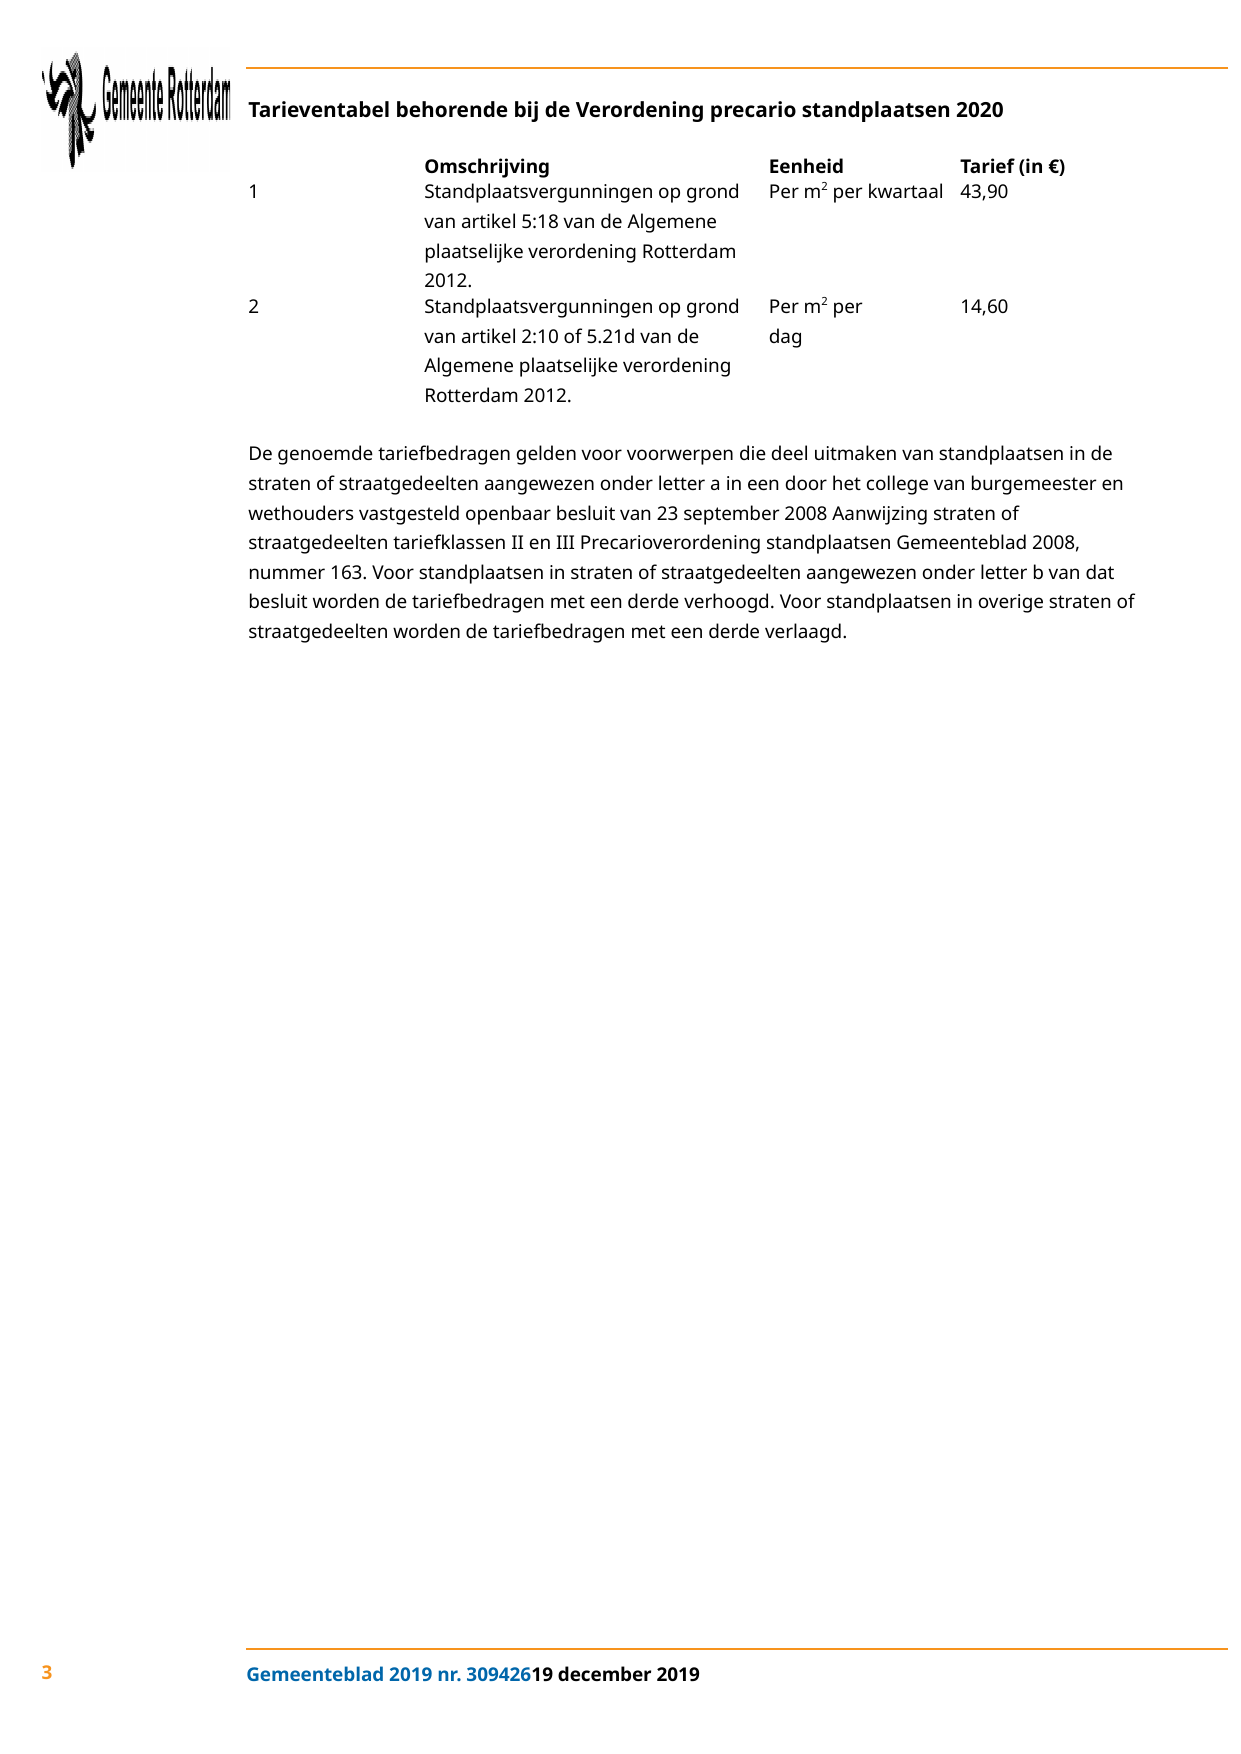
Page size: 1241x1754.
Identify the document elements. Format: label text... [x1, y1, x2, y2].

text Tarieventabel behorende bij de Verordening precario standplaatsen 2020 [248, 95, 1152, 123]
table_header Eenheid [769, 153, 960, 179]
table_header Omschrijving [424, 153, 769, 179]
table_header Tarief (in €) [960, 153, 1152, 179]
table_cell 2 [248, 293, 424, 408]
table_header [248, 153, 424, 179]
table_cell 14,60 [960, 293, 1152, 408]
table_cell Per m2 per dag [769, 293, 960, 408]
table_cell Standplaatsvergunningen op grond van artikel 5:18 van de Algemene plaatselijke verordening Rotterdam 2012. [424, 179, 769, 293]
table_cell Per m2 per kwartaal [769, 179, 960, 293]
picture [41, 47, 231, 172]
table_cell 1 [248, 179, 424, 293]
table_cell 43,90 [960, 179, 1152, 293]
text De genoemde tariefbedragen gelden voor voorwerpen die deel uitmaken van standplaatsen in de straten of straatgedeelten aangewezen onder letter a in een door het college van burgemeester en wethouders vastgesteld openbaar besluit van 23 september 2008 Aanwijzing straten of straatgedeelten tariefklassen II en III Precarioverordening standplaatsen Gemeenteblad 2008, nummer 163. Voor standplaatsen in straten of straatgedeelten aangewezen onder letter b van dat besluit worden de tariefbedragen met een derde verhoogd. Voor standplaatsen in overige straten of straatgedeelten worden de tariefbedragen met een derde verlaagd. [248, 441, 1152, 644]
table_cell Standplaatsvergunningen op grond van artikel 2:10 of 5.21d van de Algemene plaatselijke verordening Rotterdam 2012. [424, 293, 769, 408]
